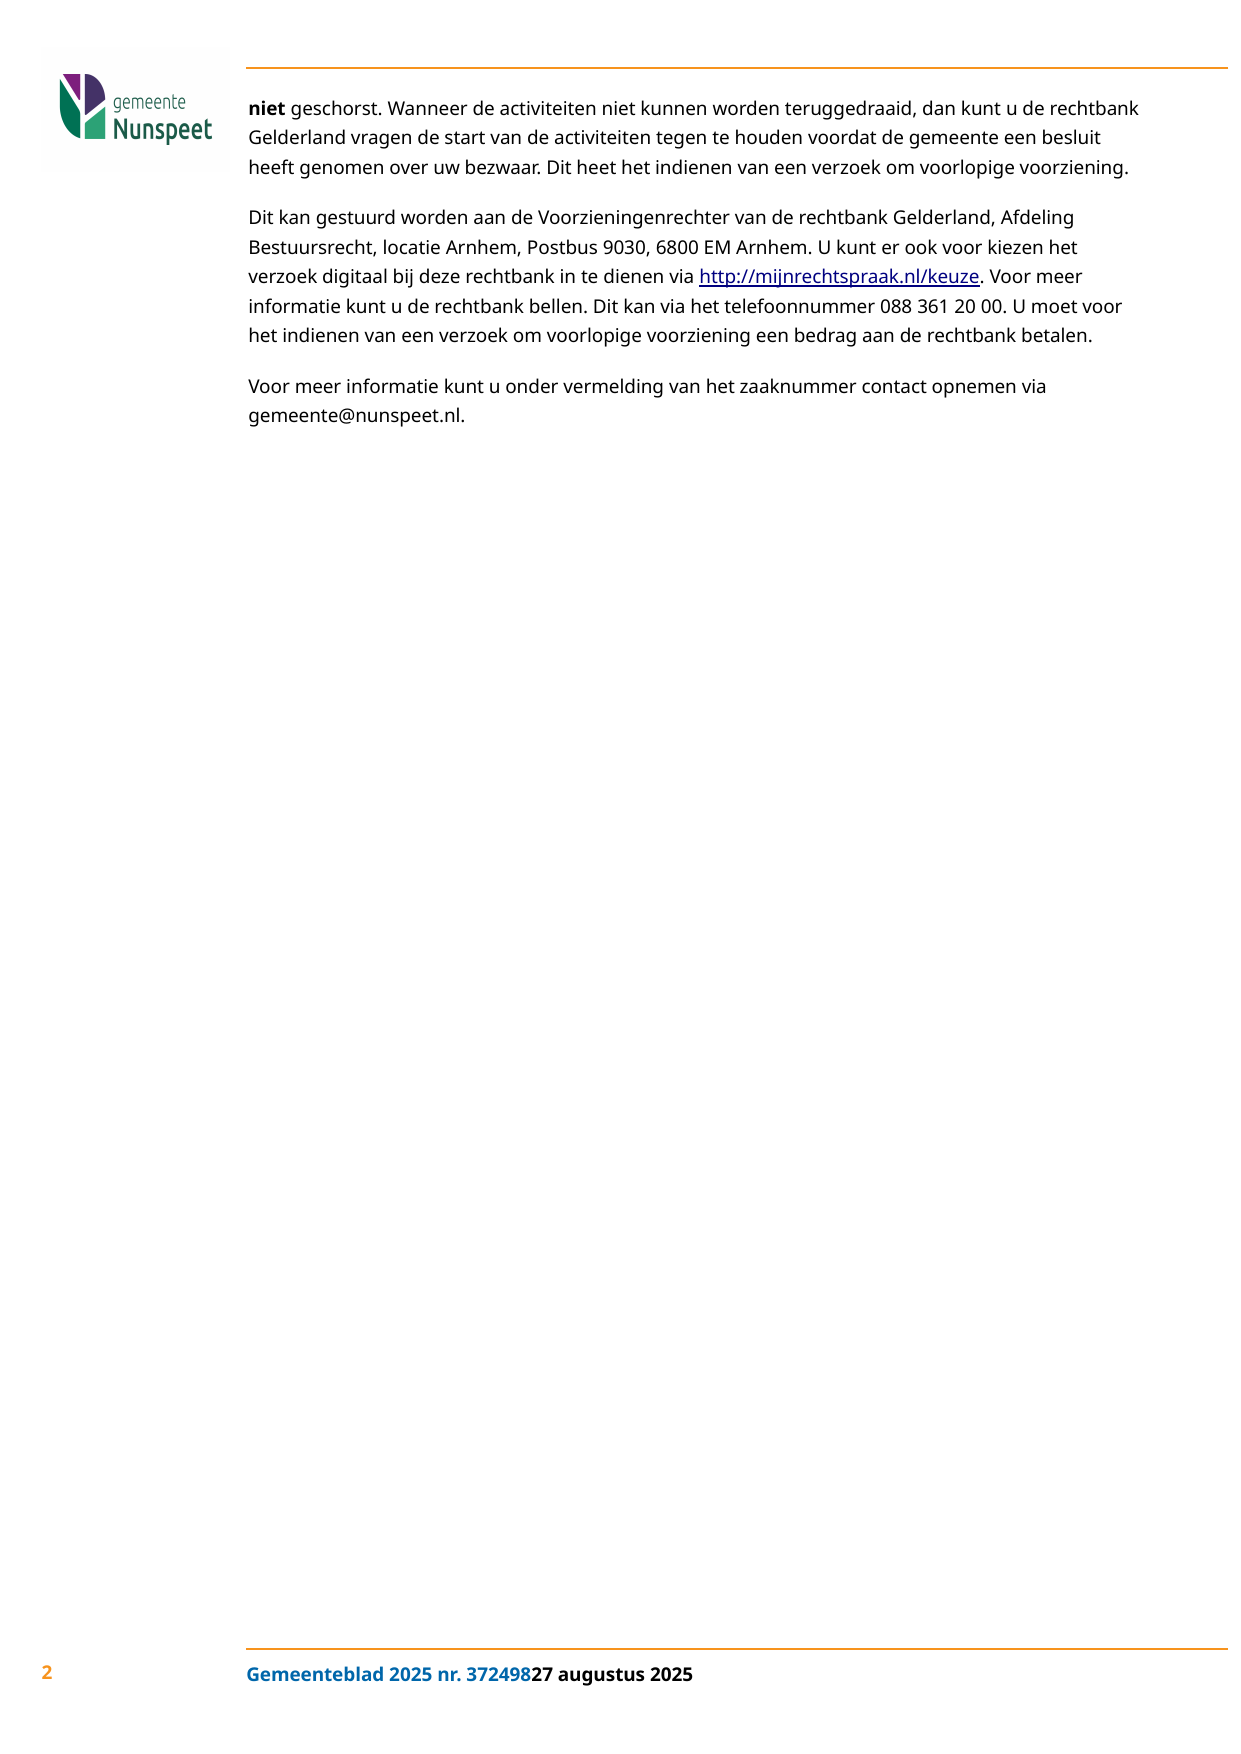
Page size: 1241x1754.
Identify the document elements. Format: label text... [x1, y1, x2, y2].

picture [41, 47, 231, 172]
text Dit kan gestuurd worden aan de Voorzieningenrechter van de rechtbank Gelderland, Afdeling Bestuursrecht, locatie Arnhem, Postbus 9030, 6800 EM Arnhem. U kunt er ook voor kiezen het verzoek digitaal bij deze rechtbank in te dienen via http://mijnrechtspraak.nl/keuze. Voor meer informatie kunt u de rechtbank bellen. Dit kan via het telefoonnummer 088 361 20 00. U moet voor het indienen van een verzoek om voorlopige voorziening een bedrag aan de rechtbank betalen. [248, 204, 1152, 348]
text Voor meer informatie kunt u onder vermelding van het zaaknummer contact opnemen via gemeente@nunspeet.nl. [248, 373, 1152, 428]
text niet geschorst. Wanneer de activiteiten niet kunnen worden teruggedraaid, dan kunt u de rechtbank Gelderland vragen de start van de activiteiten tegen te houden voordat de gemeente een besluit heeft genomen over uw bezwaar. Dit heet het indienen van een verzoek om voorlopige voorziening. [248, 95, 1152, 180]
